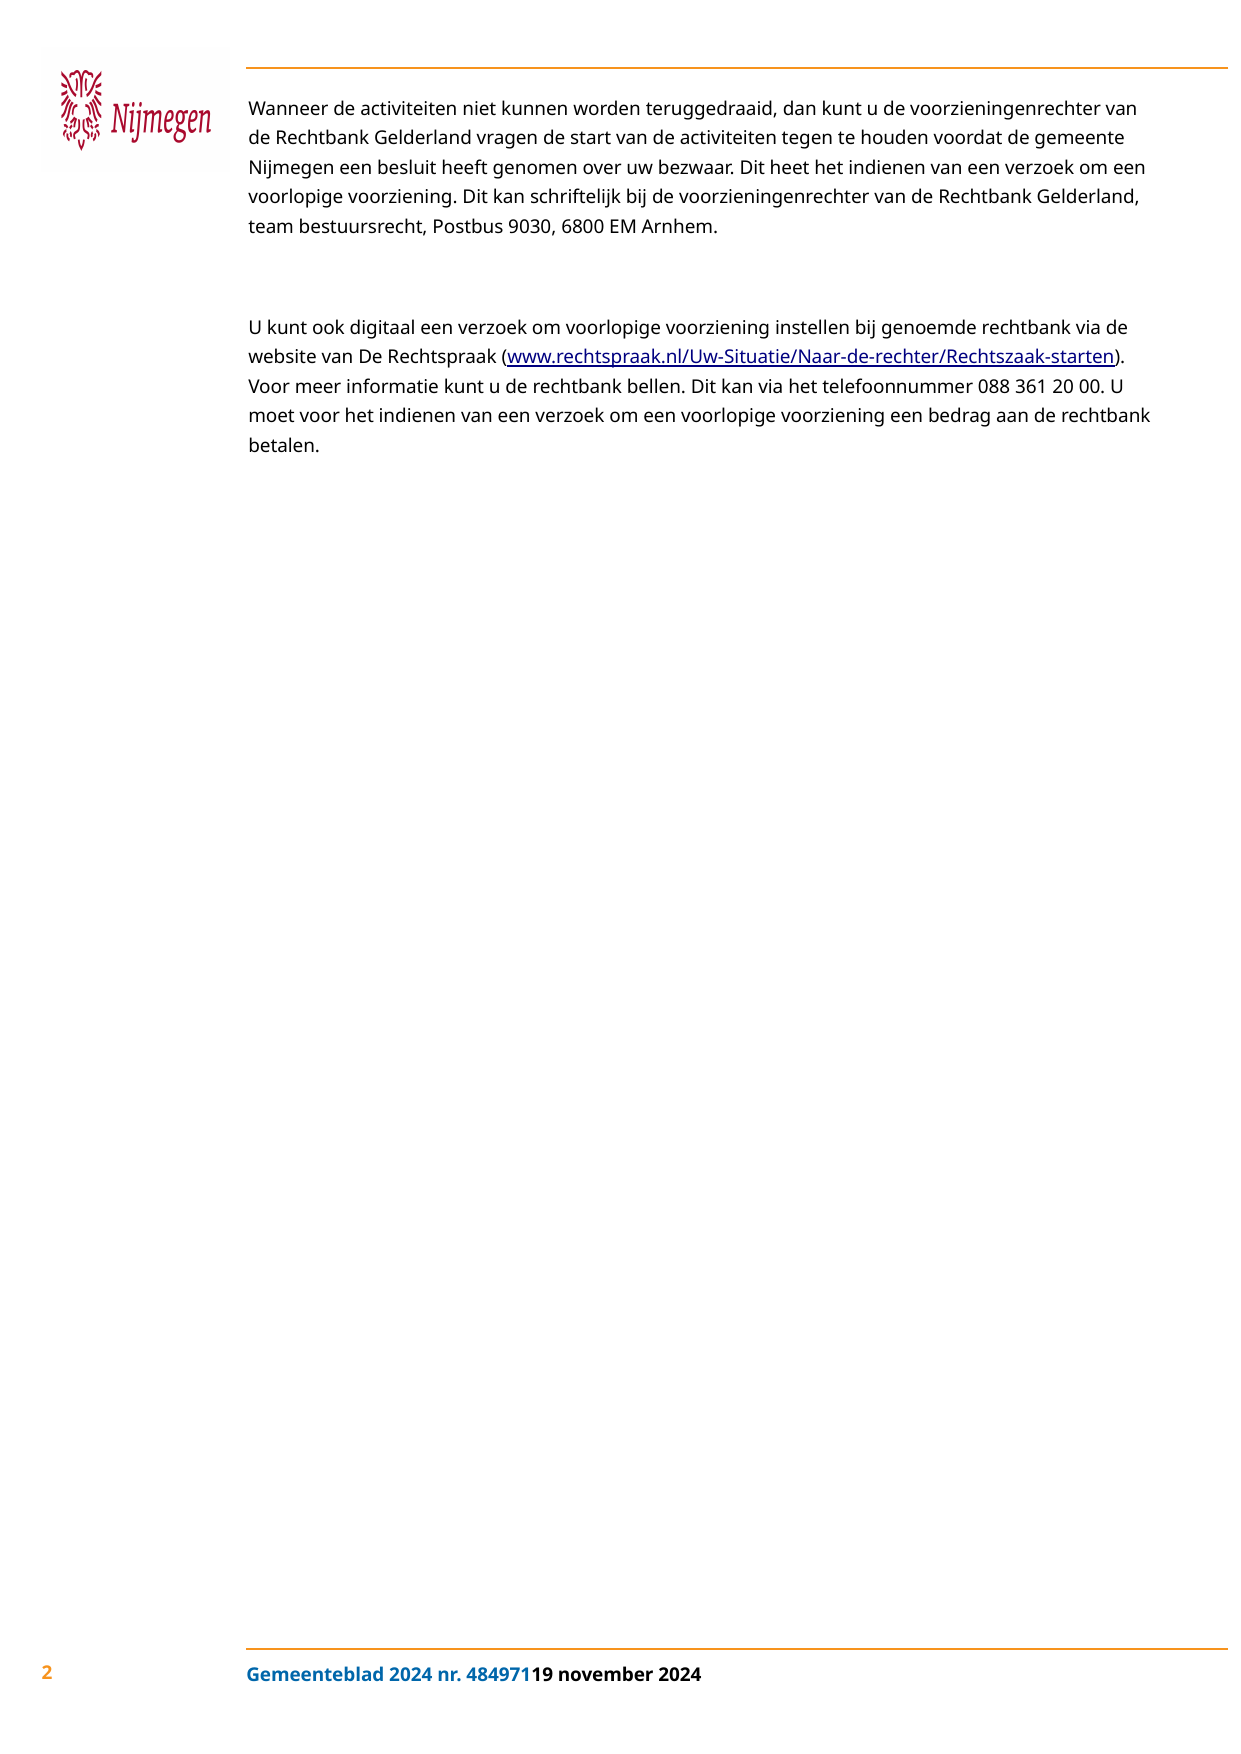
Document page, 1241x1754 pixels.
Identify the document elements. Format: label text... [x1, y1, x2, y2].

picture [41, 47, 231, 172]
text U kunt ook digitaal een verzoek om voorlopige voorziening instellen bij genoemde rechtbank via de website van De Rechtspraak (www.rechtspraak.nl/Uw-Situatie/Naar-de-rechter/Rechtszaak-starten). Voor meer informatie kunt u de rechtbank bellen. Dit kan via het telefoonnummer 088 361 20 00. U moet voor het indienen van een verzoek om een voorlopige voorziening een bedrag aan de rechtbank betalen. [248, 314, 1152, 458]
text Wanneer de activiteiten niet kunnen worden teruggedraaid, dan kunt u de voorzieningenrechter van de Rechtbank Gelderland vragen de start van de activiteiten tegen te houden voordat de gemeente Nijmegen een besluit heeft genomen over uw bezwaar. Dit heet het indienen van een verzoek om een voorlopige voorziening. Dit kan schriftelijk bij de voorzieningenrechter van de Rechtbank Gelderland, team bestuursrecht, Postbus 9030, 6800 EM Arnhem. [248, 95, 1152, 239]
